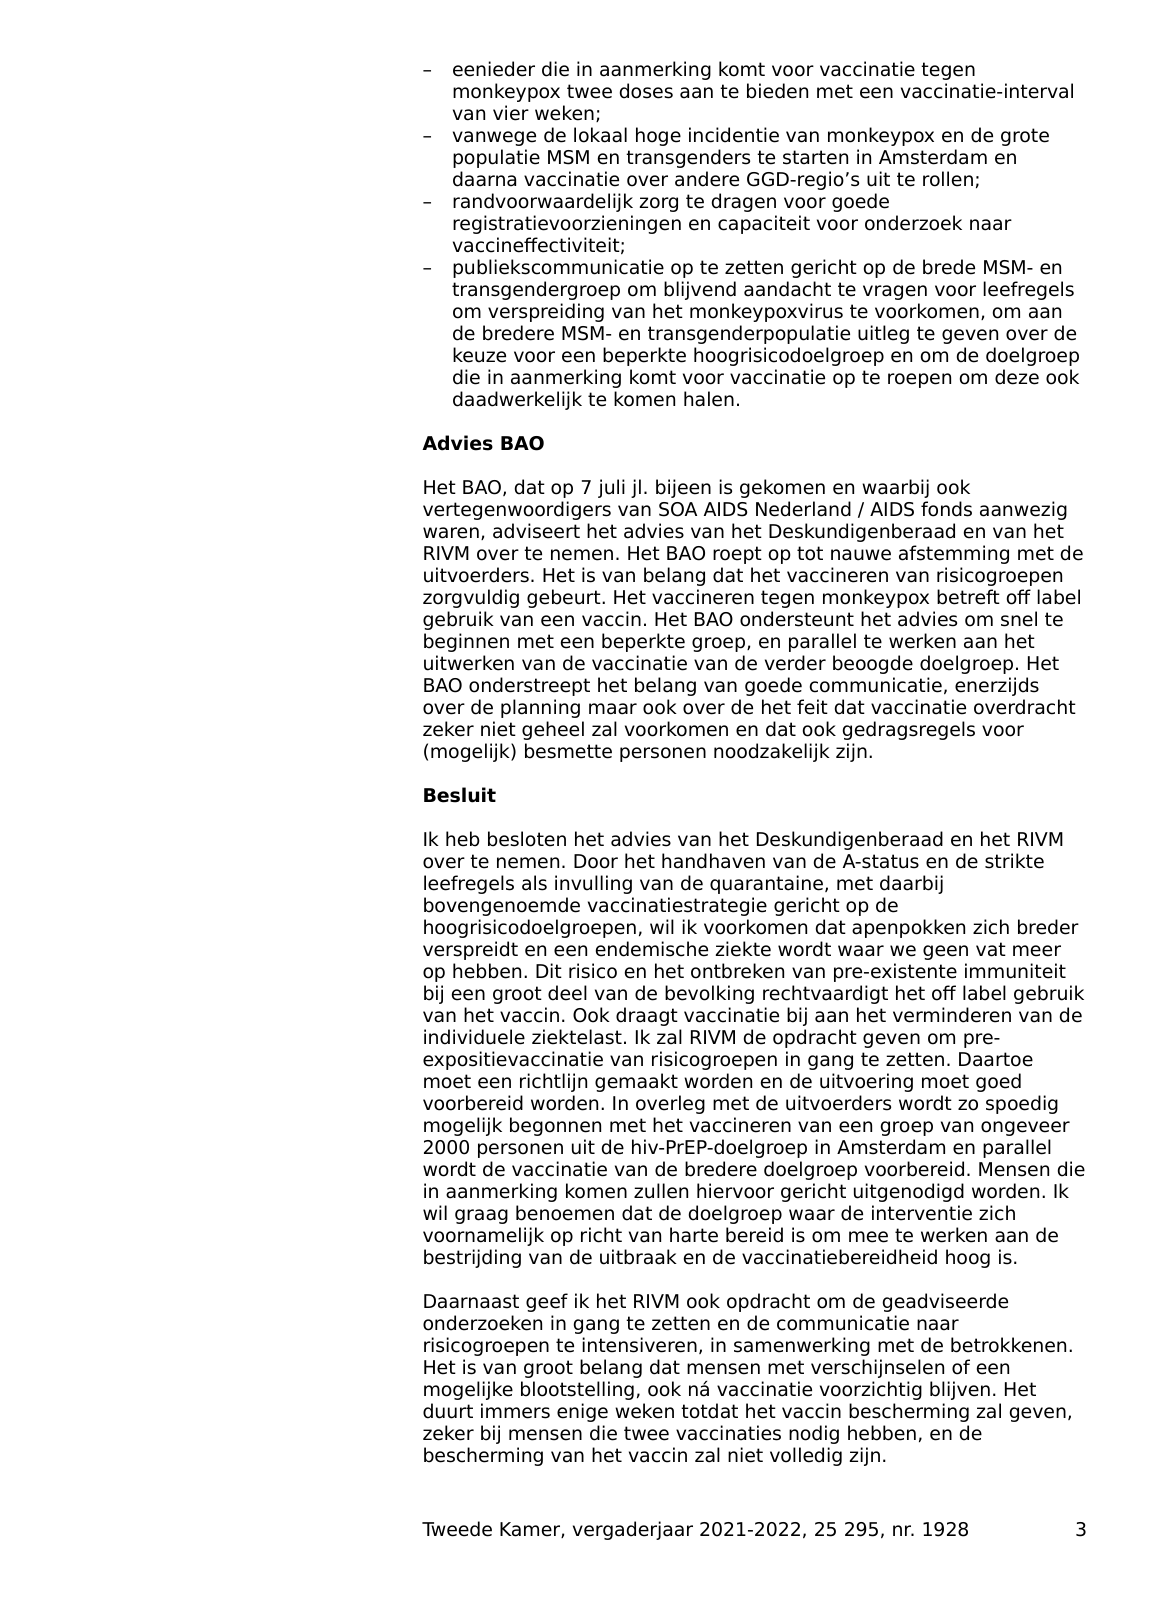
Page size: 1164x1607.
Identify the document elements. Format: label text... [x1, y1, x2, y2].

subtitle Besluit [422, 785, 1087, 807]
text – vanwege de lokaal hoge incidentie van monkeypox en de grote populatie MSM en transgenders te starten in Amsterdam en daarna vaccinatie over andere GGD-regio’s uit te rollen; [422, 125, 1087, 191]
text – eenieder die in aanmerking komt voor vaccinatie tegen monkeypox twee doses aan te bieden met een vaccinatie-interval van vier weken; [422, 59, 1087, 125]
subtitle Advies BAO [422, 433, 1087, 455]
text Het BAO, dat op 7 juli jl. bijeen is gekomen en waarbij ook vertegenwoordigers van SOA AIDS Nederland / AIDS fonds aanwezig waren, adviseert het advies van het Deskundigenberaad en van het RIVM over te nemen. Het BAO roept op tot nauwe afstemming met de uitvoerders. Het is van belang dat het vaccineren van risicogroepen zorgvuldig gebeurt. Het vaccineren tegen monkeypox betreft off label gebruik van een vaccin. Het BAO ondersteunt het advies om snel te beginnen met een beperkte groep, en parallel te werken aan het uitwerken van de vaccinatie van de verder beoogde doelgroep. Het BAO onderstreept het belang van goede communicatie, enerzijds over de planning maar ook over de het feit dat vaccinatie overdracht zeker niet geheel zal voorkomen en dat ook gedragsregels voor (mogelijk) besmette personen noodzakelijk zijn. [422, 477, 1087, 763]
text – publiekscommunicatie op te zetten gericht op de brede MSM- en transgendergroep om blijvend aandacht te vragen voor leefregels om verspreiding van het monkeypoxvirus te voorkomen, om aan de bredere MSM- en transgenderpopulatie uitleg te geven over de keuze voor een beperkte hoogrisicodoelgroep en om de doelgroep die in aanmerking komt voor vaccinatie op te roepen om deze ook daadwerkelijk te komen halen. [422, 257, 1087, 411]
text Daarnaast geef ik het RIVM ook opdracht om de geadviseerde onderzoeken in gang te zetten en de communicatie naar risicogroepen te intensiveren, in samenwerking met de betrokkenen. Het is van groot belang dat mensen met verschijnselen of een mogelijke blootstelling, ook ná vaccinatie voorzichtig blijven. Het duurt immers enige weken totdat het vaccin bescherming zal geven, zeker bij mensen die twee vaccinaties nodig hebben, en de bescherming van het vaccin zal niet volledig zijn. [422, 1291, 1087, 1467]
text Ik heb besloten het advies van het Deskundigenberaad en het RIVM over te nemen. Door het handhaven van de A-status en de strikte leefregels als invulling van de quarantaine, met daarbij bovengenoemde vaccinatiestrategie gericht op de hoogrisicodoelgroepen, wil ik voorkomen dat apenpokken zich breder verspreidt en een endemische ziekte wordt waar we geen vat meer op hebben. Dit risico en het ontbreken van pre-existente immuniteit bij een groot deel van de bevolking rechtvaardigt het off label gebruik van het vaccin. Ook draagt vaccinatie bij aan het verminderen van de individuele ziektelast. Ik zal RIVM de opdracht geven om pre-expositievaccinatie van risicogroepen in gang te zetten. Daartoe moet een richtlijn gemaakt worden en de uitvoering moet goed voorbereid worden. In overleg met de uitvoerders wordt zo spoedig mogelijk begonnen met het vaccineren van een groep van ongeveer 2000 personen uit de hiv-PrEP-doelgroep in Amsterdam en parallel wordt de vaccinatie van de bredere doelgroep voorbereid. Mensen die in aanmerking komen zullen hiervoor gericht uitgenodigd worden. Ik wil graag benoemen dat de doelgroep waar de interventie zich voornamelijk op richt van harte bereid is om mee te werken aan de bestrijding van de uitbraak en de vaccinatiebereidheid hoog is. [422, 829, 1087, 1269]
text – randvoorwaardelijk zorg te dragen voor goede registratievoorzieningen en capaciteit voor onderzoek naar vaccineffectiviteit; [422, 191, 1087, 257]
